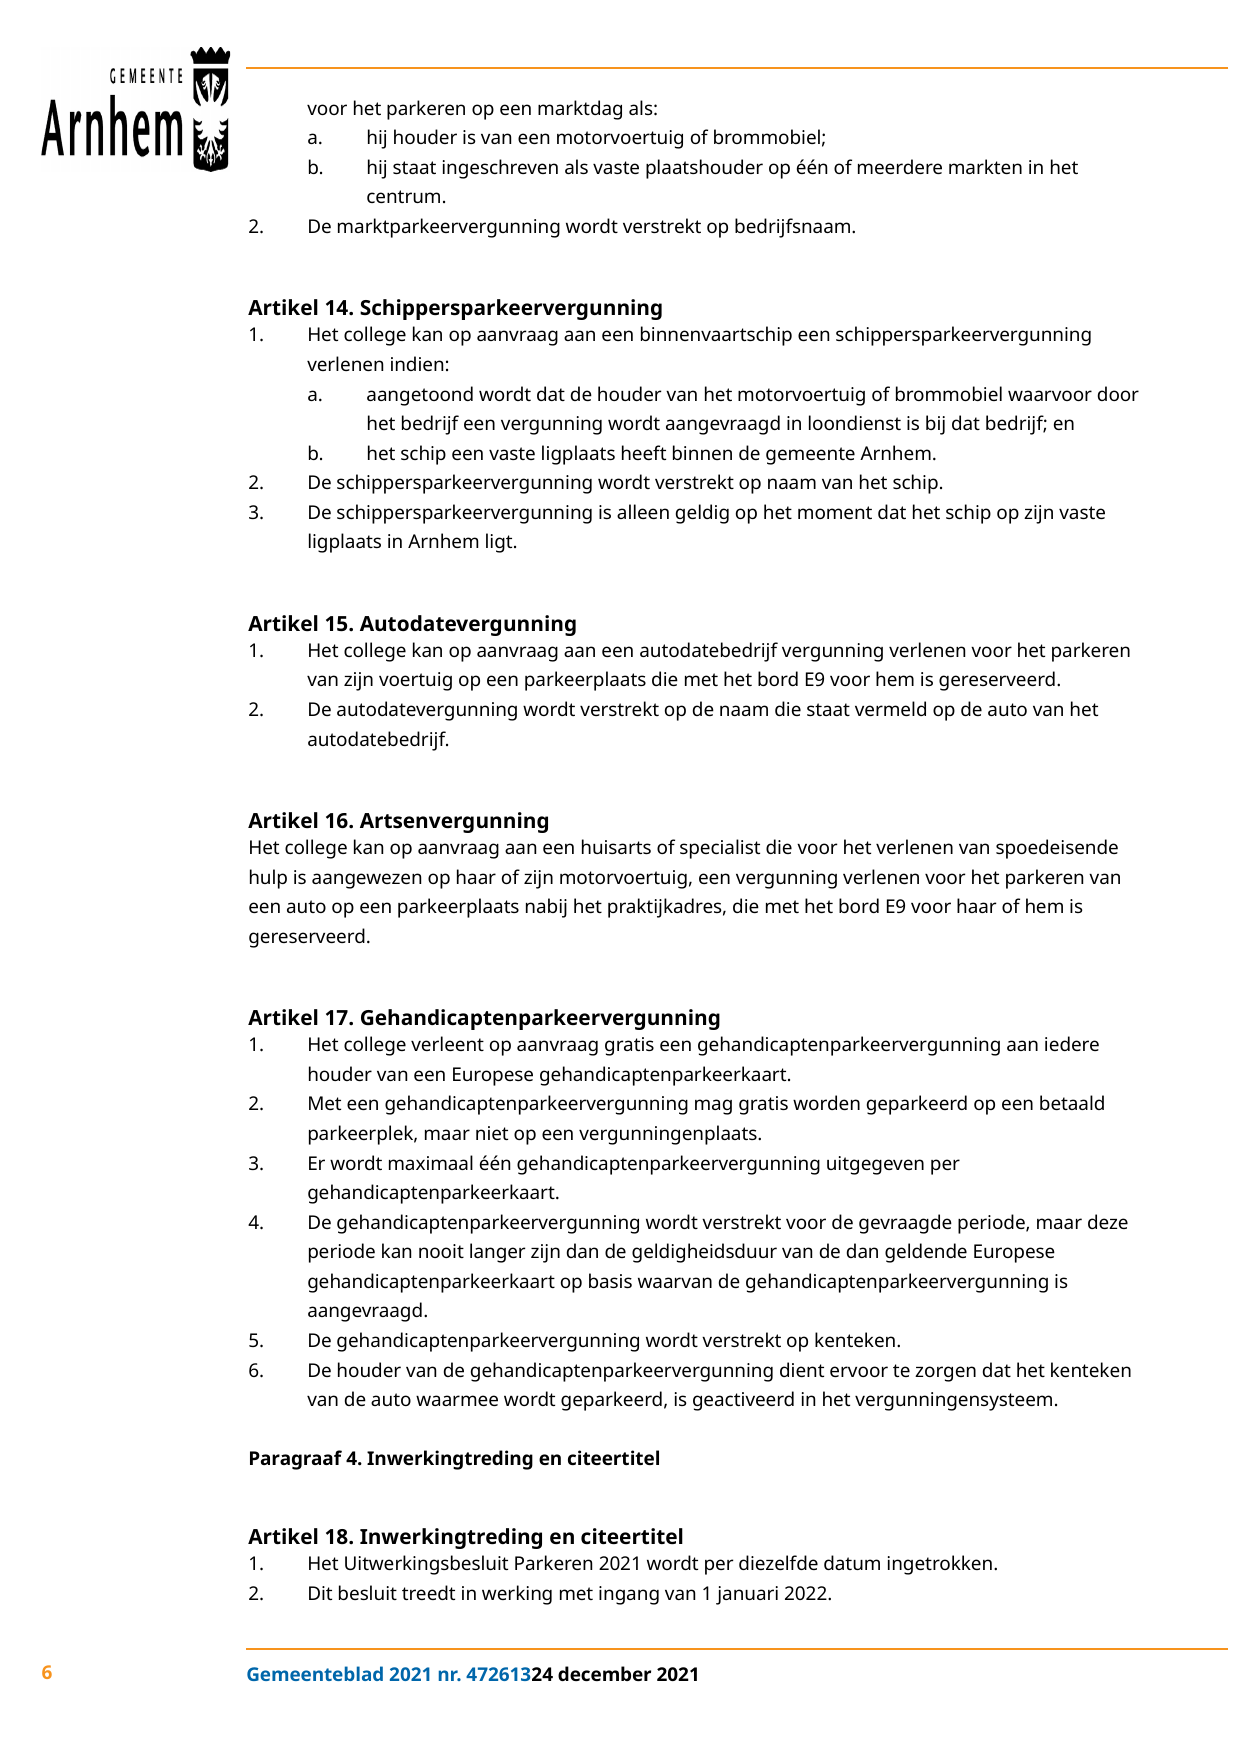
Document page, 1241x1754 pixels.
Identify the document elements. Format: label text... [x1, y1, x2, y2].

list De gehandicaptenparkeervergunning wordt verstrekt voor de gevraagde periode, maar deze periode kan nooit langer zijn dan de geldigheidsduur van de dan geldende Europese gehandicaptenparkeerkaart op basis waarvan de gehandicaptenparkeervergunning is aangevraagd. [248, 1209, 1152, 1323]
text Artikel 16. Artsenvergunning [248, 806, 1152, 834]
list het schip een vaste ligplaats heeft binnen de gemeente Arnhem. [307, 440, 1152, 466]
text Artikel 14. Schippersparkeervergunning [248, 293, 1152, 322]
text Het college kan op aanvraag aan een huisarts of specialist die voor het verlenen van spoedeisende hulp is aangewezen op haar of zijn motorvoertuig, een vergunning verlenen voor het parkeren van een auto op een parkeerplaats nabij het praktijkadres, die met het bord E9 voor haar of hem is gereserveerd. [248, 834, 1152, 949]
list De schippersparkeervergunning wordt verstrekt op naam van het schip. [248, 469, 1152, 495]
list De schippersparkeervergunning is alleen geldig op het moment dat het schip op zijn vaste ligplaats in Arnhem ligt. [248, 499, 1152, 554]
list De marktparkeervergunning wordt verstrekt op bedrijfsnaam. [248, 213, 1152, 239]
list hij staat ingeschreven als vaste plaatshouder op één of meerdere markten in het centrum. [307, 154, 1152, 209]
list voor het parkeren op een marktdag als: [248, 95, 1152, 121]
list De autodatevergunning wordt verstrekt op de naam die staat vermeld op de auto van het autodatebedrijf. [248, 696, 1152, 752]
list Dit besluit treedt in werking met ingang van 1 januari 2022. [248, 1580, 1152, 1606]
list Het college verleent op aanvraag gratis een gehandicaptenparkeervergunning aan iedere houder van een Europese gehandicaptenparkeerkaart. [248, 1031, 1152, 1087]
list aangetoond wordt dat de houder van het motorvoertuig of brommobiel waarvoor door het bedrijf een vergunning wordt aangevraagd in loondienst is bij dat bedrijf; en [307, 381, 1152, 436]
list Het college kan op aanvraag aan een autodatebedrijf vergunning verlenen voor het parkeren van zijn voertuig op een parkeerplaats die met het bord E9 voor hem is gereserveerd. [248, 637, 1152, 692]
text Artikel 15. Autodatevergunning [248, 609, 1152, 637]
list Het Uitwerkingsbesluit Parkeren 2021 wordt per diezelfde datum ingetrokken. [248, 1550, 1152, 1576]
list De gehandicaptenparkeervergunning wordt verstrekt op kenteken. [248, 1327, 1152, 1353]
text Artikel 18. Inwerkingtreding en citeertitel [248, 1522, 1152, 1550]
list hij houder is van een motorvoertuig of brommobiel; [307, 124, 1152, 150]
text Artikel 17. Gehandicaptenparkeervergunning [248, 1003, 1152, 1031]
picture [41, 47, 231, 172]
list De houder van de gehandicaptenparkeervergunning dient ervoor te zorgen dat het kenteken van de auto waarmee wordt geparkeerd, is geactiveerd in het vergunningensysteem. [248, 1357, 1152, 1412]
list Het college kan op aanvraag aan een binnenvaartschip een schippersparkeervergunning verlenen indien: [248, 322, 1152, 377]
list Er wordt maximaal één gehandicaptenparkeervergunning uitgegeven per gehandicaptenparkeerkaart. [248, 1150, 1152, 1205]
list Met een gehandicaptenparkeervergunning mag gratis worden geparkeerd op een betaald parkeerplek, maar niet op een vergunningenplaats. [248, 1091, 1152, 1146]
text Paragraaf 4. Inwerkingtreding en citeertitel [248, 1446, 1152, 1471]
